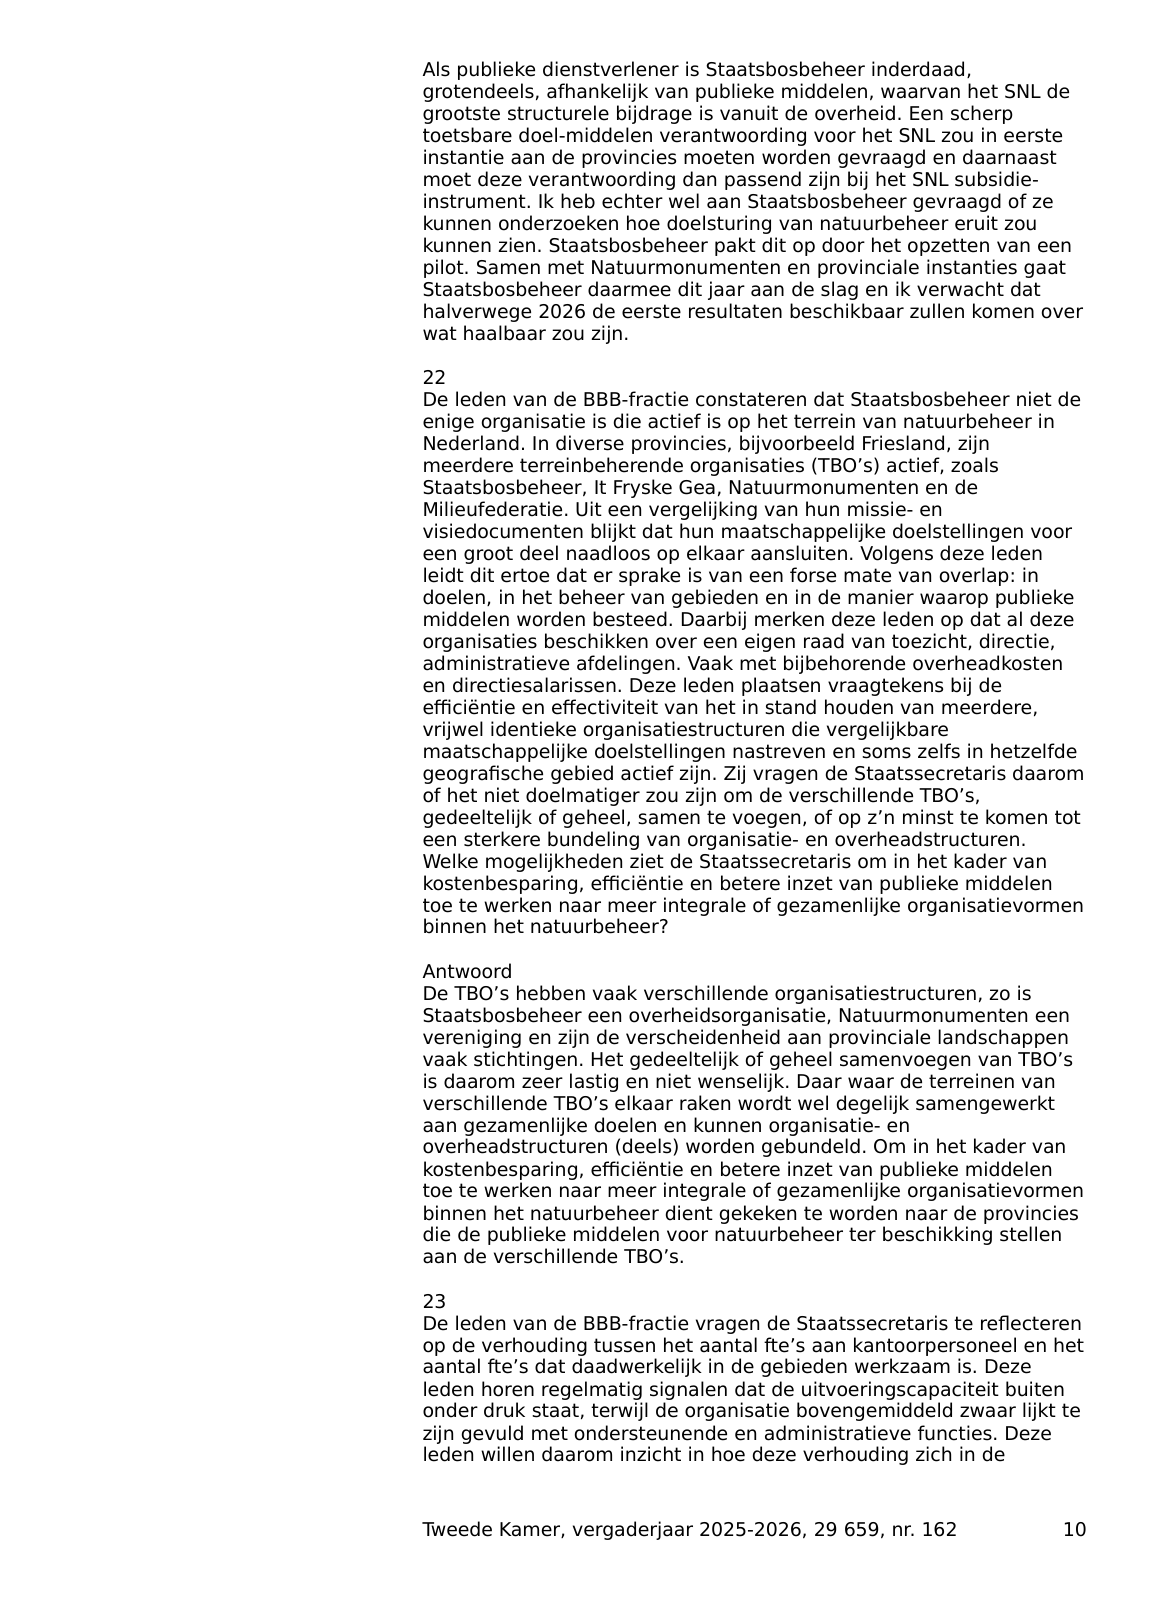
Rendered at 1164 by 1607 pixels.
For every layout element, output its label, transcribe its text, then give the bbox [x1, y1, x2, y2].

text De leden van de BBB-fractie constateren dat Staatsbosbeheer niet de enige organisatie is die actief is op het terrein van natuurbeheer in Nederland. In diverse provincies, bijvoorbeeld Friesland, zijn meerdere terreinbeherende organisaties (TBO’s) actief, zoals Staatsbosbeheer, It Fryske Gea, Natuurmonumenten en de Milieufederatie. Uit een vergelijking van hun missie- en visiedocumenten blijkt dat hun maatschappelijke doelstellingen voor een groot deel naadloos op elkaar aansluiten. Volgens deze leden leidt dit ertoe dat er sprake is van een forse mate van overlap: in doelen, in het beheer van gebieden en in de manier waarop publieke middelen worden besteed. Daarbij merken deze leden op dat al deze organisaties beschikken over een eigen raad van toezicht, directie, administratieve afdelingen. Vaak met bijbehorende overheadkosten en directiesalarissen. Deze leden plaatsen vraagtekens bij de efficiëntie en effectiviteit van het in stand houden van meerdere, vrijwel identieke organisatiestructuren die vergelijkbare maatschappelijke doelstellingen nastreven en soms zelfs in hetzelfde geografische gebied actief zijn. Zij vragen de Staatssecretaris daarom of het niet doelmatiger zou zijn om de verschillende TBO’s, gedeeltelijk of geheel, samen te voegen, of op z’n minst te komen tot een sterkere bundeling van organisatie- en overheadstructuren. Welke mogelijkheden ziet de Staatssecretaris om in het kader van kostenbesparing, efficiëntie en betere inzet van publieke middelen toe te werken naar meer integrale of gezamenlijke organisatievormen binnen het natuurbeheer? [422, 389, 1087, 938]
text De leden van de BBB-fractie vragen de Staatssecretaris te reflecteren op de verhouding tussen het aantal fte’s aan kantoorpersoneel en het aantal fte’s dat daadwerkelijk in de gebieden werkzaam is. Deze leden horen regelmatig signalen dat de uitvoeringscapaciteit buiten onder druk staat, terwijl de organisatie bovengemiddeld zwaar lijkt te zijn gevuld met ondersteunende en administratieve functies. Deze leden willen daarom inzicht in hoe deze verhouding zich in de [422, 1312, 1087, 1466]
text Als publieke dienstverlener is Staatsbosbeheer inderdaad, grotendeels, afhankelijk van publieke middelen, waarvan het SNL de grootste structurele bijdrage is vanuit de overheid. Een scherp toetsbare doel-middelen verantwoording voor het SNL zou in eerste instantie aan de provincies moeten worden gevraagd en daarnaast moet deze verantwoording dan passend zijn bij het SNL subsidie-instrument. Ik heb echter wel aan Staatsbosbeheer gevraagd of ze kunnen onderzoeken hoe doelsturing van natuurbeheer eruit zou kunnen zien. Staatsbosbeheer pakt dit op door het opzetten van een pilot. Samen met Natuurmonumenten en provinciale instanties gaat Staatsbosbeheer daarmee dit jaar aan de slag en ik verwacht dat halverwege 2026 de eerste resultaten beschikbaar zullen komen over wat haalbaar zou zijn. [422, 59, 1087, 345]
text 23 [422, 1291, 1087, 1312]
text 22 [422, 367, 1087, 389]
text De TBO’s hebben vaak verschillende organisatiestructuren, zo is Staatsbosbeheer een overheidsorganisatie, Natuurmonumenten een vereniging en zijn de verscheidenheid aan provinciale landschappen vaak stichtingen. Het gedeeltelijk of geheel samenvoegen van TBO’s is daarom zeer lastig en niet wenselijk. Daar waar de terreinen van verschillende TBO’s elkaar raken wordt wel degelijk samengewerkt aan gezamenlijke doelen en kunnen organisatie- en overheadstructuren (deels) worden gebundeld. Om in het kader van kostenbesparing, efficiëntie en betere inzet van publieke middelen toe te werken naar meer integrale of gezamenlijke organisatievormen binnen het natuurbeheer dient gekeken te worden naar de provincies die de publieke middelen voor natuurbeheer ter beschikking stellen aan de verschillende TBO’s. [422, 983, 1087, 1268]
text Antwoord [422, 961, 1087, 983]
